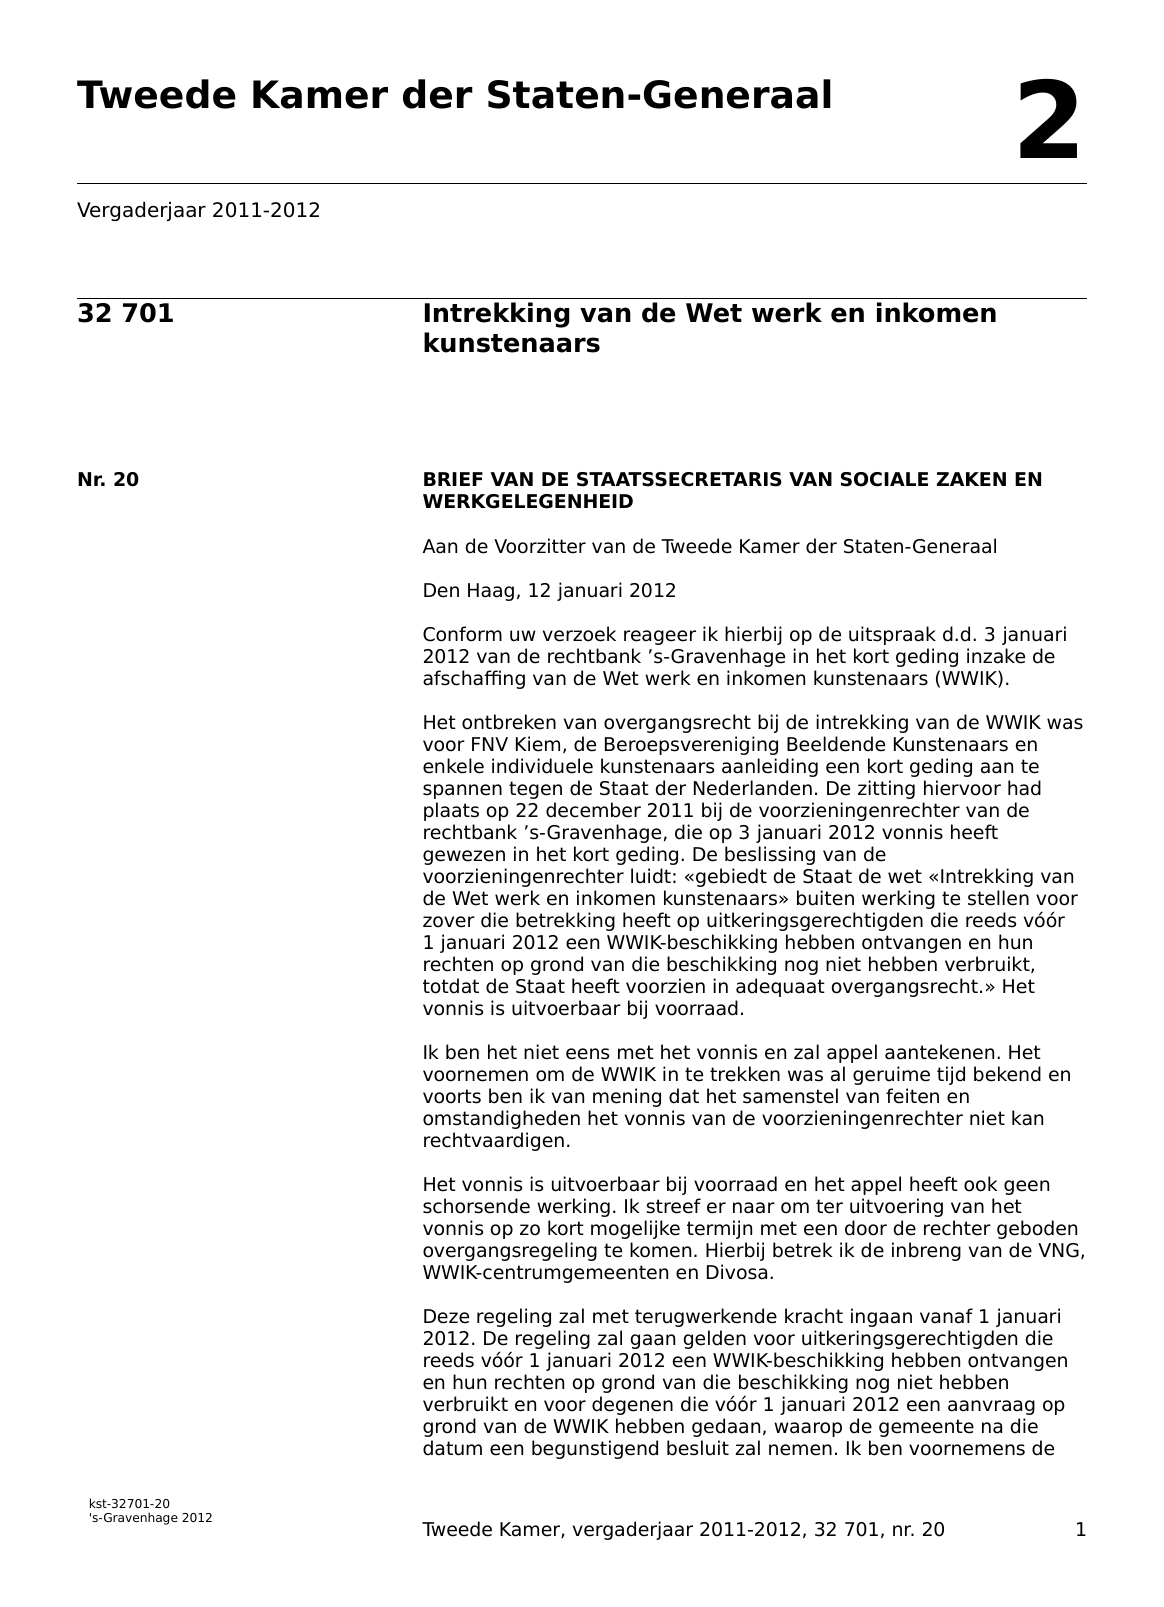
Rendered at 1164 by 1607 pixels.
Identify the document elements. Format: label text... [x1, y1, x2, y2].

text Het ontbreken van overgangsrecht bij de intrekking van de WWIK was voor FNV Kiem, de Beroepsvereniging Beeldende Kunstenaars en enkele individuele kunstenaars aanleiding een kort geding aan te spannen tegen de Staat der Nederlanden. De zitting hiervoor had plaats op 22 december 2011 bij de voorzieningenrechter van de rechtbank ’s-Gravenhage, die op 3 januari 2012 vonnis heeft gewezen in het kort geding. De beslissing van de voorzieningenrechter luidt: «gebiedt de Staat de wet «Intrekking van de Wet werk en inkomen kunstenaars» buiten werking te stellen voor zover die betrekking heeft op uitkeringsgerechtigden die reeds vóór 1 januari 2012 een WWIK-beschikking hebben ontvangen en hun rechten op grond van die beschikking nog niet hebben verbruikt, totdat de Staat heeft voorzien in adequaat overgangsrecht.» Het vonnis is uitvoerbaar bij voorraad. [422, 712, 1087, 1020]
text Ik ben het niet eens met het vonnis en zal appel aantekenen. Het voornemen om de WWIK in te trekken was al geruime tijd bekend en voorts ben ik van mening dat het samenstel van feiten en omstandigheden het vonnis van de voorzieningenrechter niet kan rechtvaardigen. [422, 1042, 1087, 1152]
text Deze regeling zal met terugwerkende kracht ingaan vanaf 1 januari 2012. De regeling zal gaan gelden voor uitkeringsgerechtigden die reeds vóór 1 januari 2012 een WWIK-beschikking hebben ontvangen en hun rechten op grond van die beschikking nog niet hebben verbruikt en voor degenen die vóór 1 januari 2012 een aanvraag op grond van de WWIK hebben gedaan, waarop de gemeente na die datum een begunstigend besluit zal nemen. Ik ben voornemens de [422, 1306, 1087, 1460]
text kst-32701-20 [88, 1497, 323, 1511]
text Aan de Voorzitter van de Tweede Kamer der Staten-Generaal [422, 536, 1087, 557]
text Den Haag, 12 januari 2012 [422, 580, 1087, 602]
text 's-Gravenhage 2012 [88, 1511, 323, 1525]
text Conform uw verzoek reageer ik hierbij op de uitspraak d.d. 3 januari 2012 van de rechtbank ’s-Gravenhage in het kort geding inzake de afschaffing van de Wet werk en inkomen kunstenaars (WWIK). [422, 624, 1087, 690]
text Het vonnis is uitvoerbaar bij voorraad en het appel heeft ook geen schorsende werking. Ik streef er naar om ter uitvoering van het vonnis op zo kort mogelijke termijn met een door de rechter geboden overgangsregeling te komen. Hierbij betrek ik de inbreng van de VNG, WWIK-centrumgemeenten en Divosa. [422, 1174, 1087, 1284]
subtitle Nr. 20 BRIEF VAN DE STAATSSECRETARIS VAN SOCIALE ZAKEN EN WERKGELEGENHEID [77, 469, 1087, 513]
table_header 2 [886, 59, 1087, 183]
subtitle 32 701 Intrekking van de Wet werk en inkomen kunstenaars [77, 299, 1087, 358]
table_header Tweede Kamer der Staten-Generaal [77, 59, 886, 183]
table_cell Vergaderjaar 2011-2012 [77, 184, 1087, 298]
